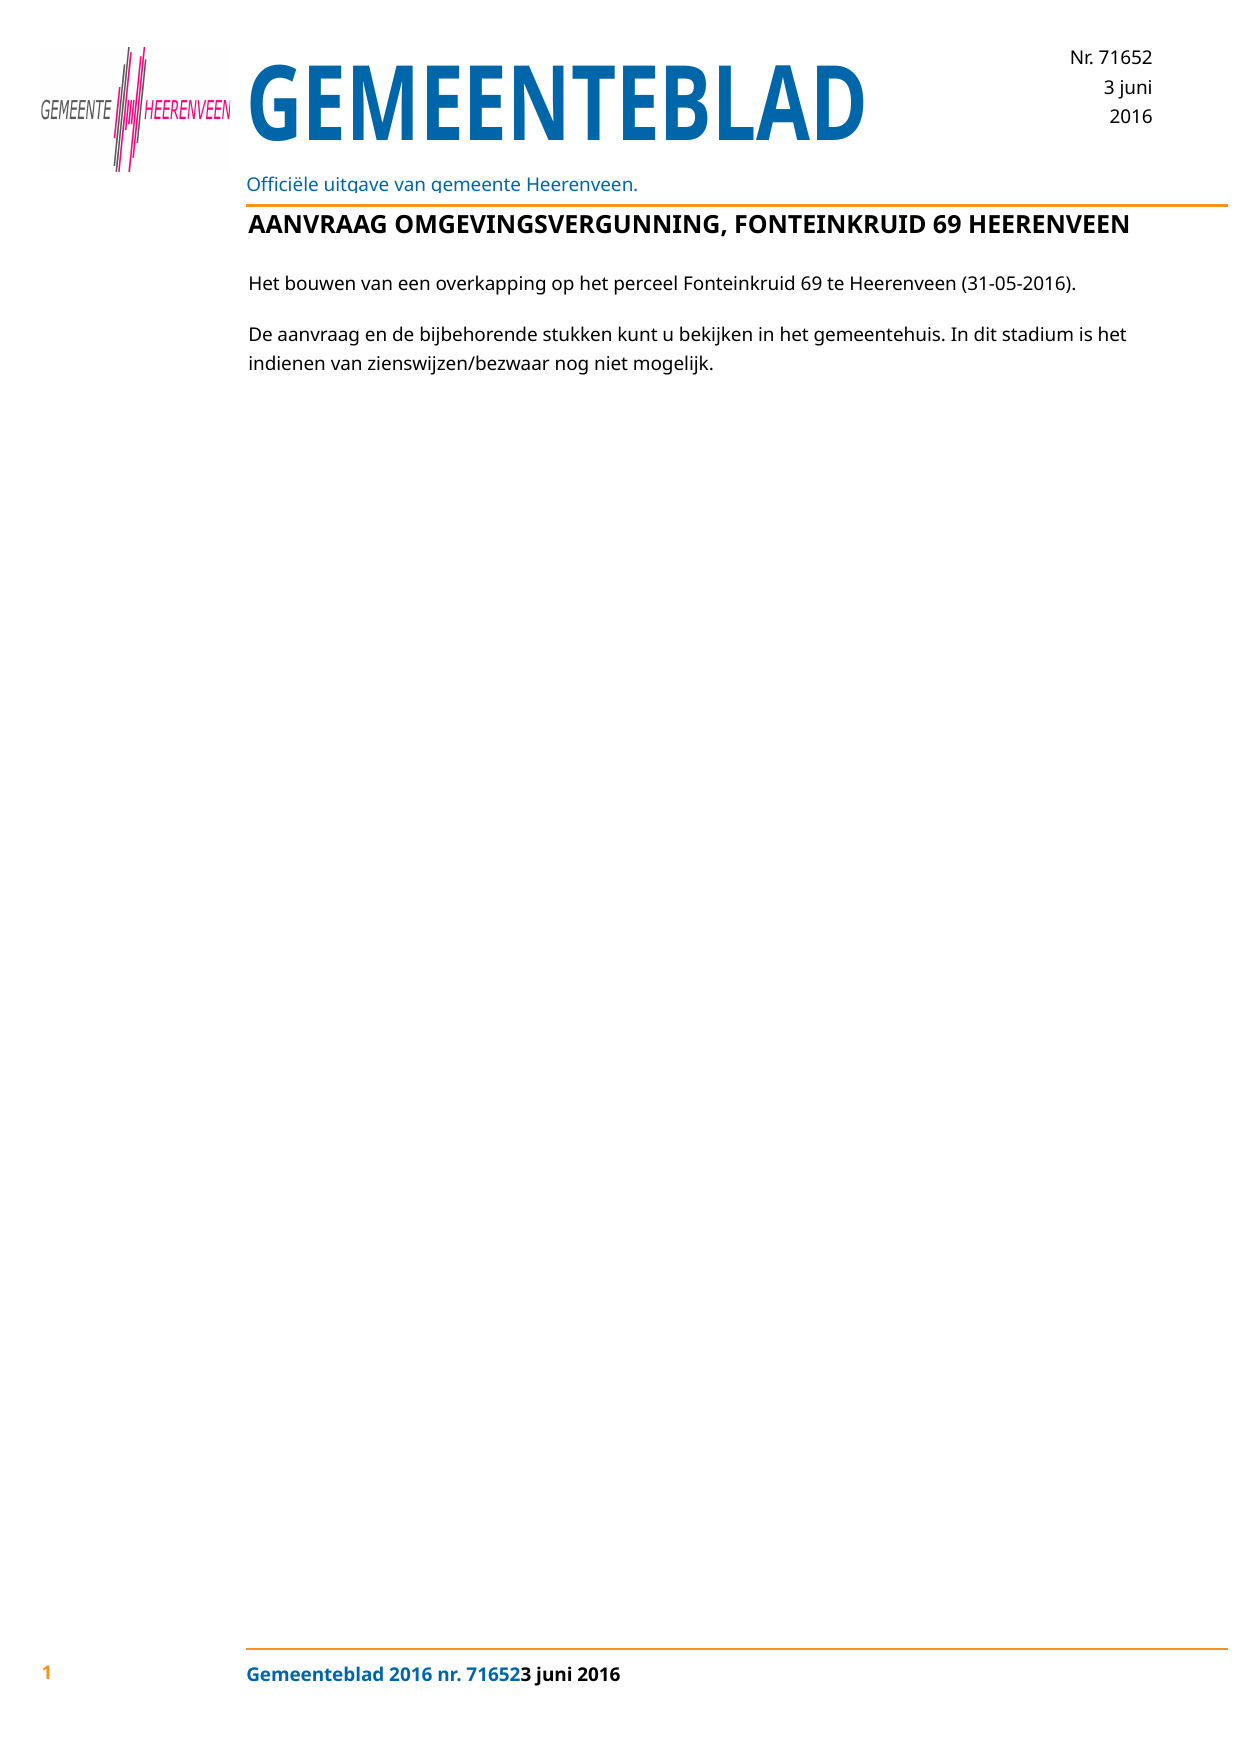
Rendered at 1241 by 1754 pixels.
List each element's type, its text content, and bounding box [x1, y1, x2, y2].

text AANVRAAG OMGEVINGSVERGUNNING, FONTEINKRUID 69 HEERENVEEN [248, 207, 1152, 241]
text Het bouwen van een overkapping op het perceel Fonteinkruid 69 te Heerenveen (31-05-2016). [248, 270, 1152, 296]
text De aanvraag en de bijbehorende stukken kunt u bekijken in het gemeentehuis. In dit stadium is het indienen van zienswijzen/bezwaar nog niet mogelijk. [248, 321, 1152, 376]
picture [41, 47, 231, 172]
